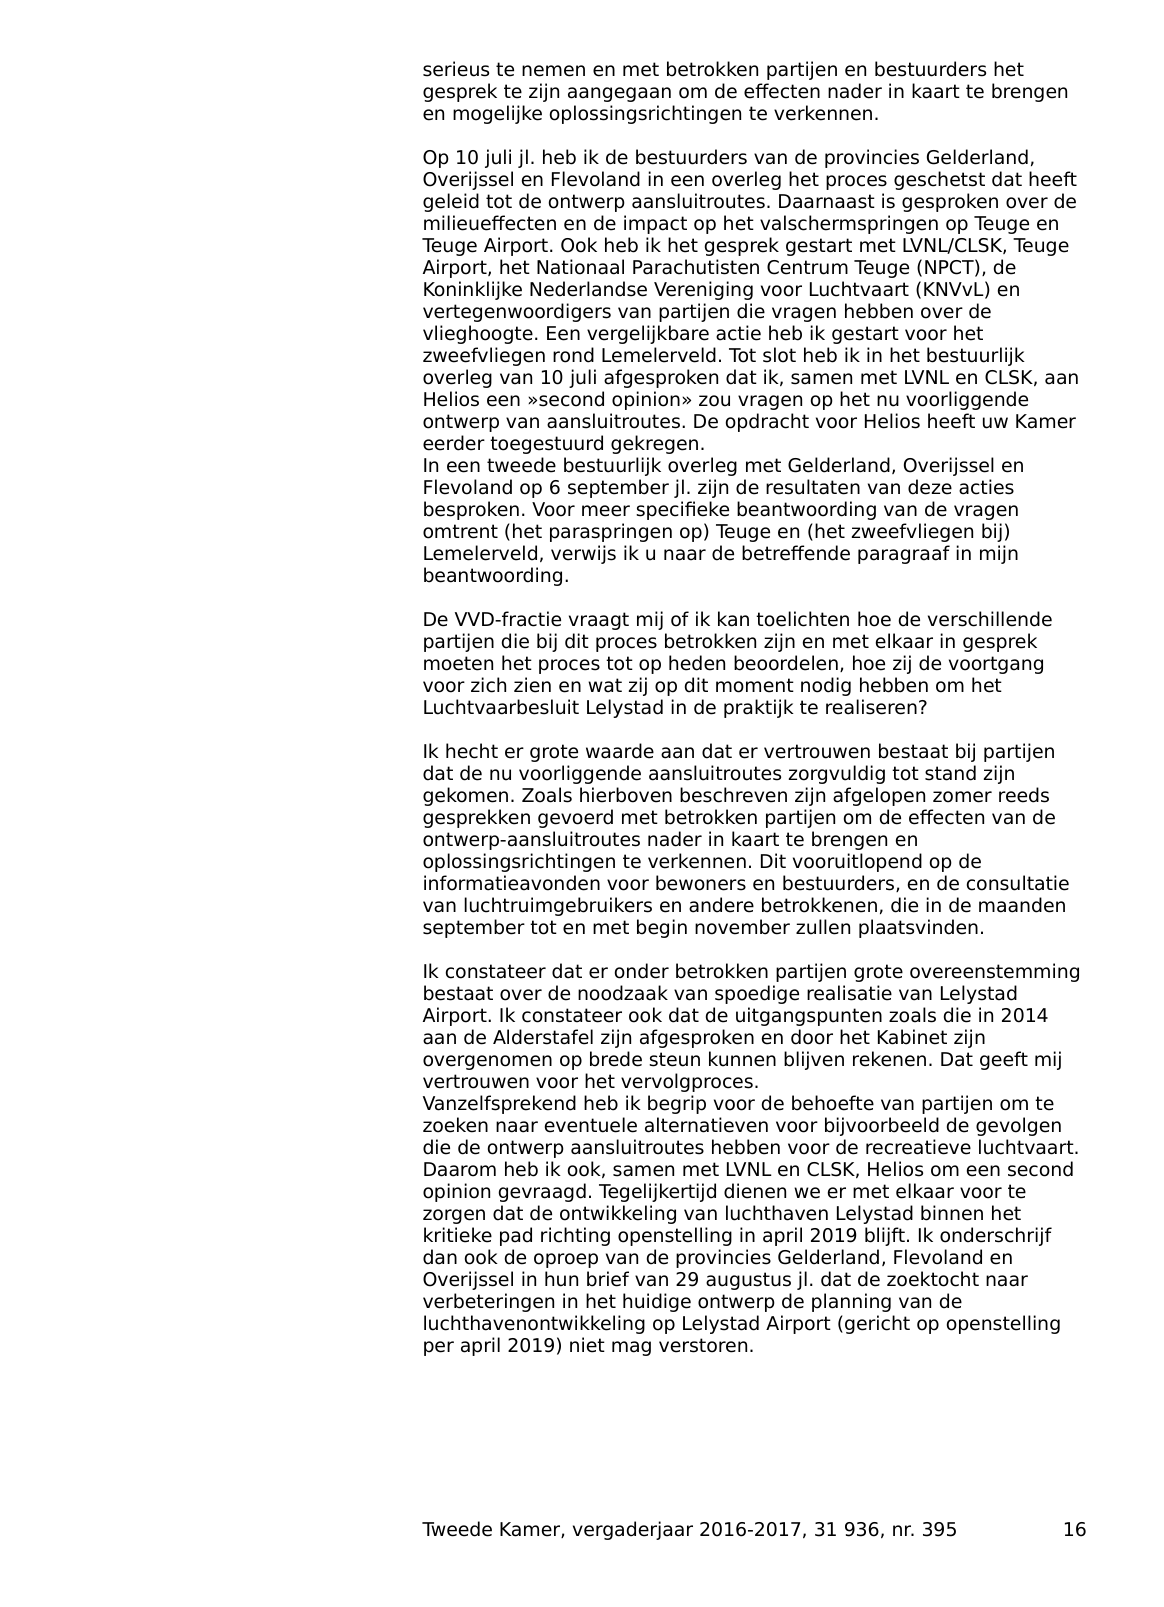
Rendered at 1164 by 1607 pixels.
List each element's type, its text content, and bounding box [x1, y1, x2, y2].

text serieus te nemen en met betrokken partijen en bestuurders het gesprek te zijn aangegaan om de effecten nader in kaart te brengen en mogelijke oplossingsrichtingen te verkennen. [422, 59, 1087, 125]
text Ik constateer dat er onder betrokken partijen grote overeenstemming bestaat over de noodzaak van spoedige realisatie van Lelystad Airport. Ik constateer ook dat de uitgangspunten zoals die in 2014 aan de Alderstafel zijn afgesproken en door het Kabinet zijn overgenomen op brede steun kunnen blijven rekenen. Dat geeft mij vertrouwen voor het vervolgproces. [422, 961, 1087, 1093]
text Ik hecht er grote waarde aan dat er vertrouwen bestaat bij partijen dat de nu voorliggende aansluitroutes zorgvuldig tot stand zijn gekomen. Zoals hierboven beschreven zijn afgelopen zomer reeds gesprekken gevoerd met betrokken partijen om de effecten van de ontwerp-aansluitroutes nader in kaart te brengen en oplossingsrichtingen te verkennen. Dit vooruitlopend op de informatieavonden voor bewoners en bestuurders, en de consultatie van luchtruimgebruikers en andere betrokkenen, die in de maanden september tot en met begin november zullen plaatsvinden. [422, 741, 1087, 939]
text Vanzelfsprekend heb ik begrip voor de behoefte van partijen om te zoeken naar eventuele alternatieven voor bijvoorbeeld de gevolgen die de ontwerp aansluitroutes hebben voor de recreatieve luchtvaart. Daarom heb ik ook, samen met LVNL en CLSK, Helios om een second opinion gevraagd. Tegelijkertijd dienen we er met elkaar voor te zorgen dat de ontwikkeling van luchthaven Lelystad binnen het kritieke pad richting openstelling in april 2019 blijft. Ik onderschrijf dan ook de oproep van de provincies Gelderland, Flevoland en Overijssel in hun brief van 29 augustus jl. dat de zoektocht naar verbeteringen in het huidige ontwerp de planning van de luchthavenontwikkeling op Lelystad Airport (gericht op openstelling per april 2019) niet mag verstoren. [422, 1093, 1087, 1357]
text Op 10 juli jl. heb ik de bestuurders van de provincies Gelderland, Overijssel en Flevoland in een overleg het proces geschetst dat heeft geleid tot de ontwerp aansluitroutes. Daarnaast is gesproken over de milieueffecten en de impact op het valschermspringen op Teuge en Teuge Airport. Ook heb ik het gesprek gestart met LVNL/CLSK, Teuge Airport, het Nationaal Parachutisten Centrum Teuge (NPCT), de Koninklijke Nederlandse Vereniging voor Luchtvaart (KNVvL) en vertegenwoordigers van partijen die vragen hebben over de vlieghoogte. Een vergelijkbare actie heb ik gestart voor het zweefvliegen rond Lemelerveld. Tot slot heb ik in het bestuurlijk overleg van 10 juli afgesproken dat ik, samen met LVNL en CLSK, aan Helios een »second opinion» zou vragen op het nu voorliggende ontwerp van aansluitroutes. De opdracht voor Helios heeft uw Kamer eerder toegestuurd gekregen. [422, 147, 1087, 455]
text De VVD-fractie vraagt mij of ik kan toelichten hoe de verschillende partijen die bij dit proces betrokken zijn en met elkaar in gesprek moeten het proces tot op heden beoordelen, hoe zij de voortgang voor zich zien en wat zij op dit moment nodig hebben om het Luchtvaarbesluit Lelystad in de praktijk te realiseren? [422, 609, 1087, 719]
text In een tweede bestuurlijk overleg met Gelderland, Overijssel en Flevoland op 6 september jl. zijn de resultaten van deze acties besproken. Voor meer specifieke beantwoording van de vragen omtrent (het paraspringen op) Teuge en (het zweefvliegen bij) Lemelerveld, verwijs ik u naar de betreffende paragraaf in mijn beantwoording. [422, 455, 1087, 587]
